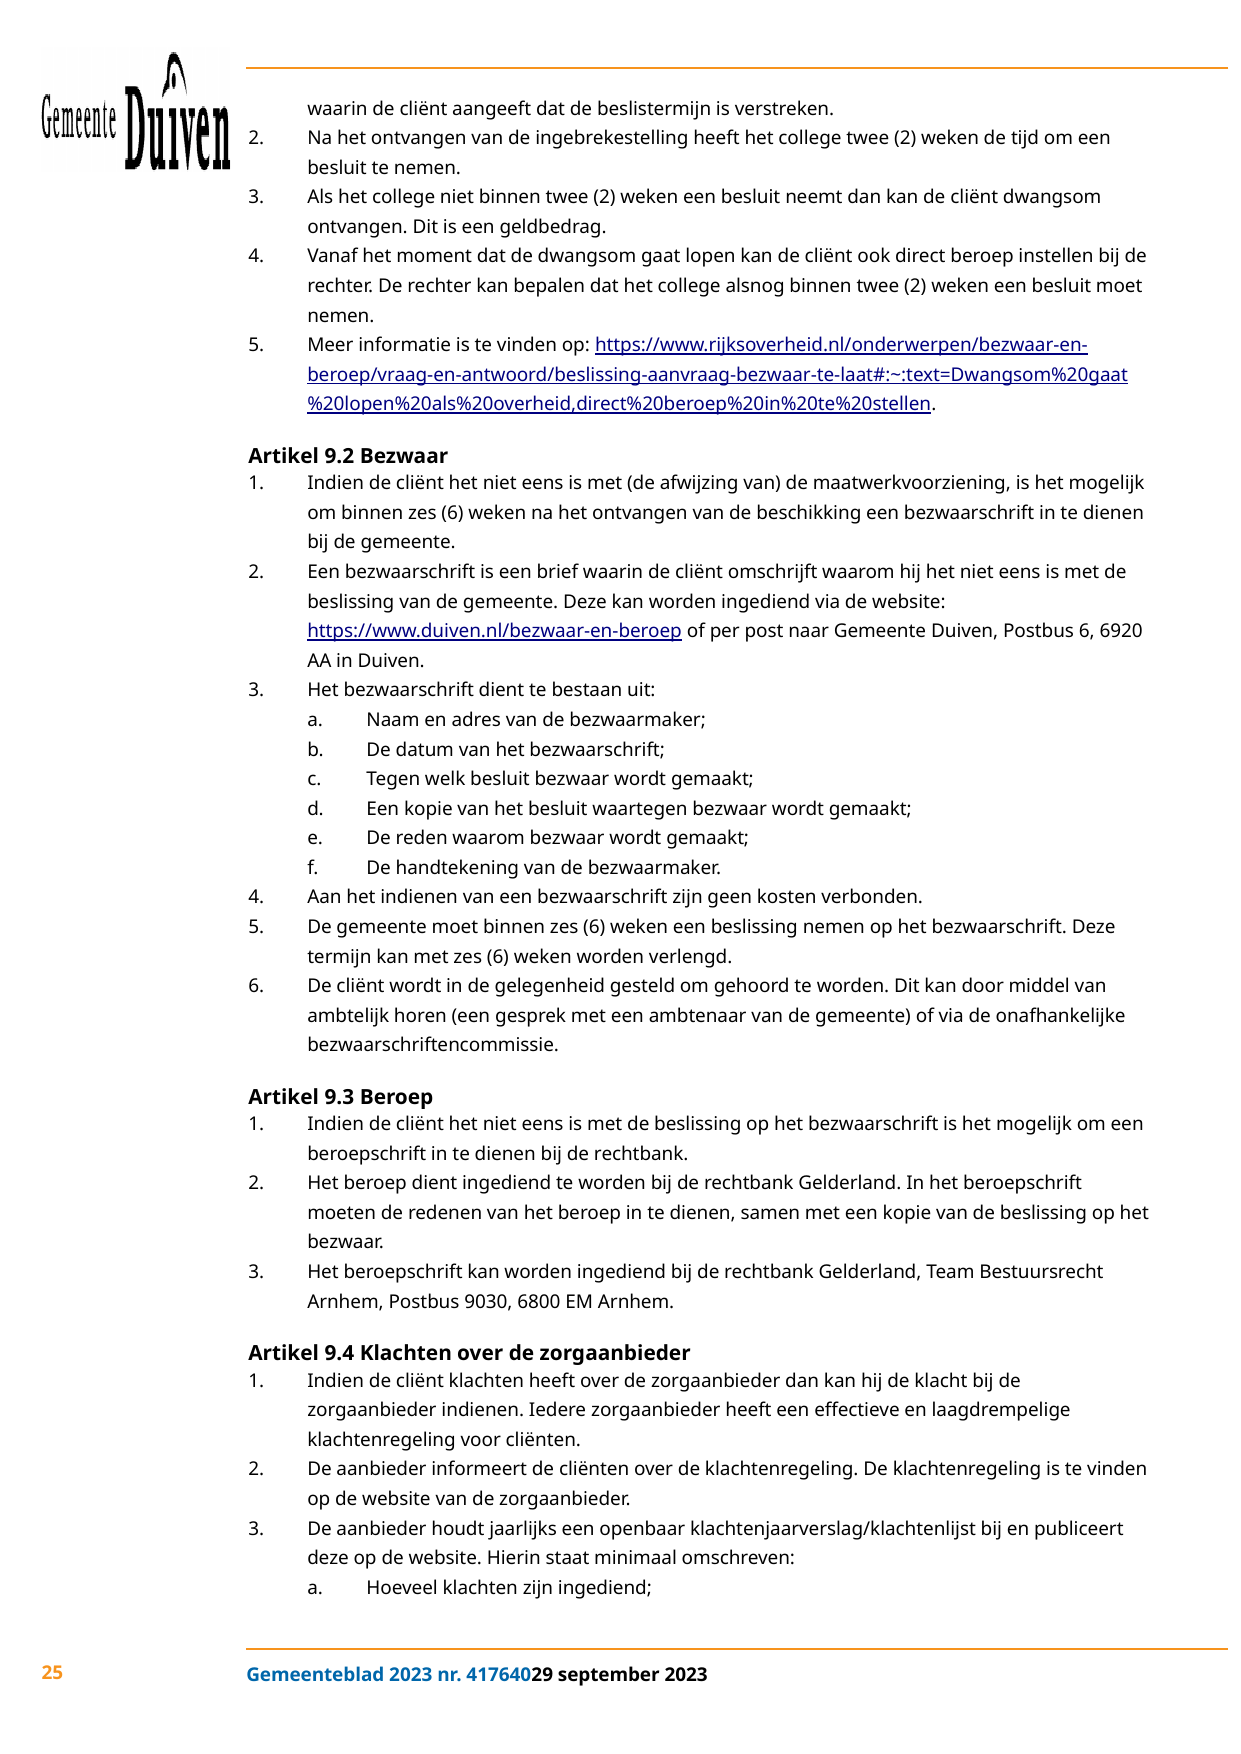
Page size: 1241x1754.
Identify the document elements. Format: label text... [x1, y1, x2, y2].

picture [41, 47, 231, 172]
list Indien de cliënt het niet eens is met (de afwijzing van) de maatwerkvoorziening, is het mogelijk om binnen zes (6) weken na het ontvangen van de beschikking een bezwaarschrift in te dienen bij de gemeente. [248, 469, 1152, 554]
list Als het college niet binnen twee (2) weken een besluit neemt dan kan de cliënt dwangsom ontvangen. Dit is een geldbedrag. [248, 183, 1152, 239]
list Na het ontvangen van de ingebrekestelling heeft het college twee (2) weken de tijd om een besluit te nemen. [248, 124, 1152, 180]
list De aanbieder houdt jaarlijks een openbaar klachtenjaarverslag/klachtenlijst bij en publiceert deze op de website. Hierin staat minimaal omschreven: [248, 1515, 1152, 1570]
list Indien de cliënt het niet eens is met de beslissing op het bezwaarschrift is het mogelijk om een beroepschrift in te dienen bij de rechtbank. [248, 1110, 1152, 1166]
list Het bezwaarschrift dient te bestaan uit: [248, 677, 1152, 702]
text Artikel 9.4 Klachten over de zorgaanbieder [248, 1338, 1152, 1367]
list De handtekening van de bezwaarmaker. [307, 854, 1152, 880]
list Tegen welk besluit bezwaar wordt gemaakt; [307, 765, 1152, 791]
list De gemeente moet binnen zes (6) weken een beslissing nemen op het bezwaarschrift. Deze termijn kan met zes (6) weken worden verlengd. [248, 913, 1152, 968]
list Naam en adres van de bezwaarmaker; [307, 706, 1152, 732]
list Het beroepschrift kan worden ingediend bij de rechtbank Gelderland, Team Bestuursrecht Arnhem, Postbus 9030, 6800 EM Arnhem. [248, 1258, 1152, 1314]
list De aanbieder informeert de cliënten over de klachtenregeling. De klachtenregeling is te vinden op de website van de zorgaanbieder. [248, 1456, 1152, 1511]
list waarin de cliënt aangeeft dat de beslistermijn is verstreken. [248, 95, 1152, 121]
list Meer informatie is te vinden op: https://www.rijksoverheid.nl/onderwerpen/bezwaar-en-beroep/vraag-en-antwoord/beslissing-aanvraag-bezwaar-te-laat#:~:text=Dwangsom%20gaat%20lopen%20als%20overheid,direct%20beroep%20in%20te%20stellen. [248, 331, 1152, 416]
list Hoeveel klachten zijn ingediend; [307, 1574, 1152, 1599]
list Aan het indienen van een bezwaarschrift zijn geen kosten verbonden. [248, 884, 1152, 909]
list Een kopie van het besluit waartegen bezwaar wordt gemaakt; [307, 795, 1152, 821]
list Vanaf het moment dat de dwangsom gaat lopen kan de cliënt ook direct beroep instellen bij de rechter. De rechter kan bepalen dat het college alsnog binnen twee (2) weken een besluit moet nemen. [248, 243, 1152, 328]
list De cliënt wordt in de gelegenheid gesteld om gehoord te worden. Dit kan door middel van ambtelijk horen (een gesprek met een ambtenaar van de gemeente) of via de onafhankelijke bezwaarschriftencommissie. [248, 972, 1152, 1057]
text Artikel 9.3 Beroep [248, 1082, 1152, 1110]
text Artikel 9.2 Bezwaar [248, 441, 1152, 469]
list De datum van het bezwaarschrift; [307, 736, 1152, 761]
list Een bezwaarschrift is een brief waarin de cliënt omschrijft waarom hij het niet eens is met de beslissing van de gemeente. Deze kan worden ingediend via de website: https://www.duiven.nl/bezwaar-en-beroep of per post naar Gemeente Duiven, Postbus 6, 6920 AA in Duiven. [248, 558, 1152, 673]
list Het beroep dient ingediend te worden bij de rechtbank Gelderland. In het beroepschrift moeten de redenen van het beroep in te dienen, samen met een kopie van de beslissing op het bezwaar. [248, 1169, 1152, 1254]
list Indien de cliënt klachten heeft over de zorgaanbieder dan kan hij de klacht bij de zorgaanbieder indienen. Iedere zorgaanbieder heeft een effectieve en laagdrempelige klachtenregeling voor cliënten. [248, 1367, 1152, 1452]
list De reden waarom bezwaar wordt gemaakt; [307, 824, 1152, 850]
